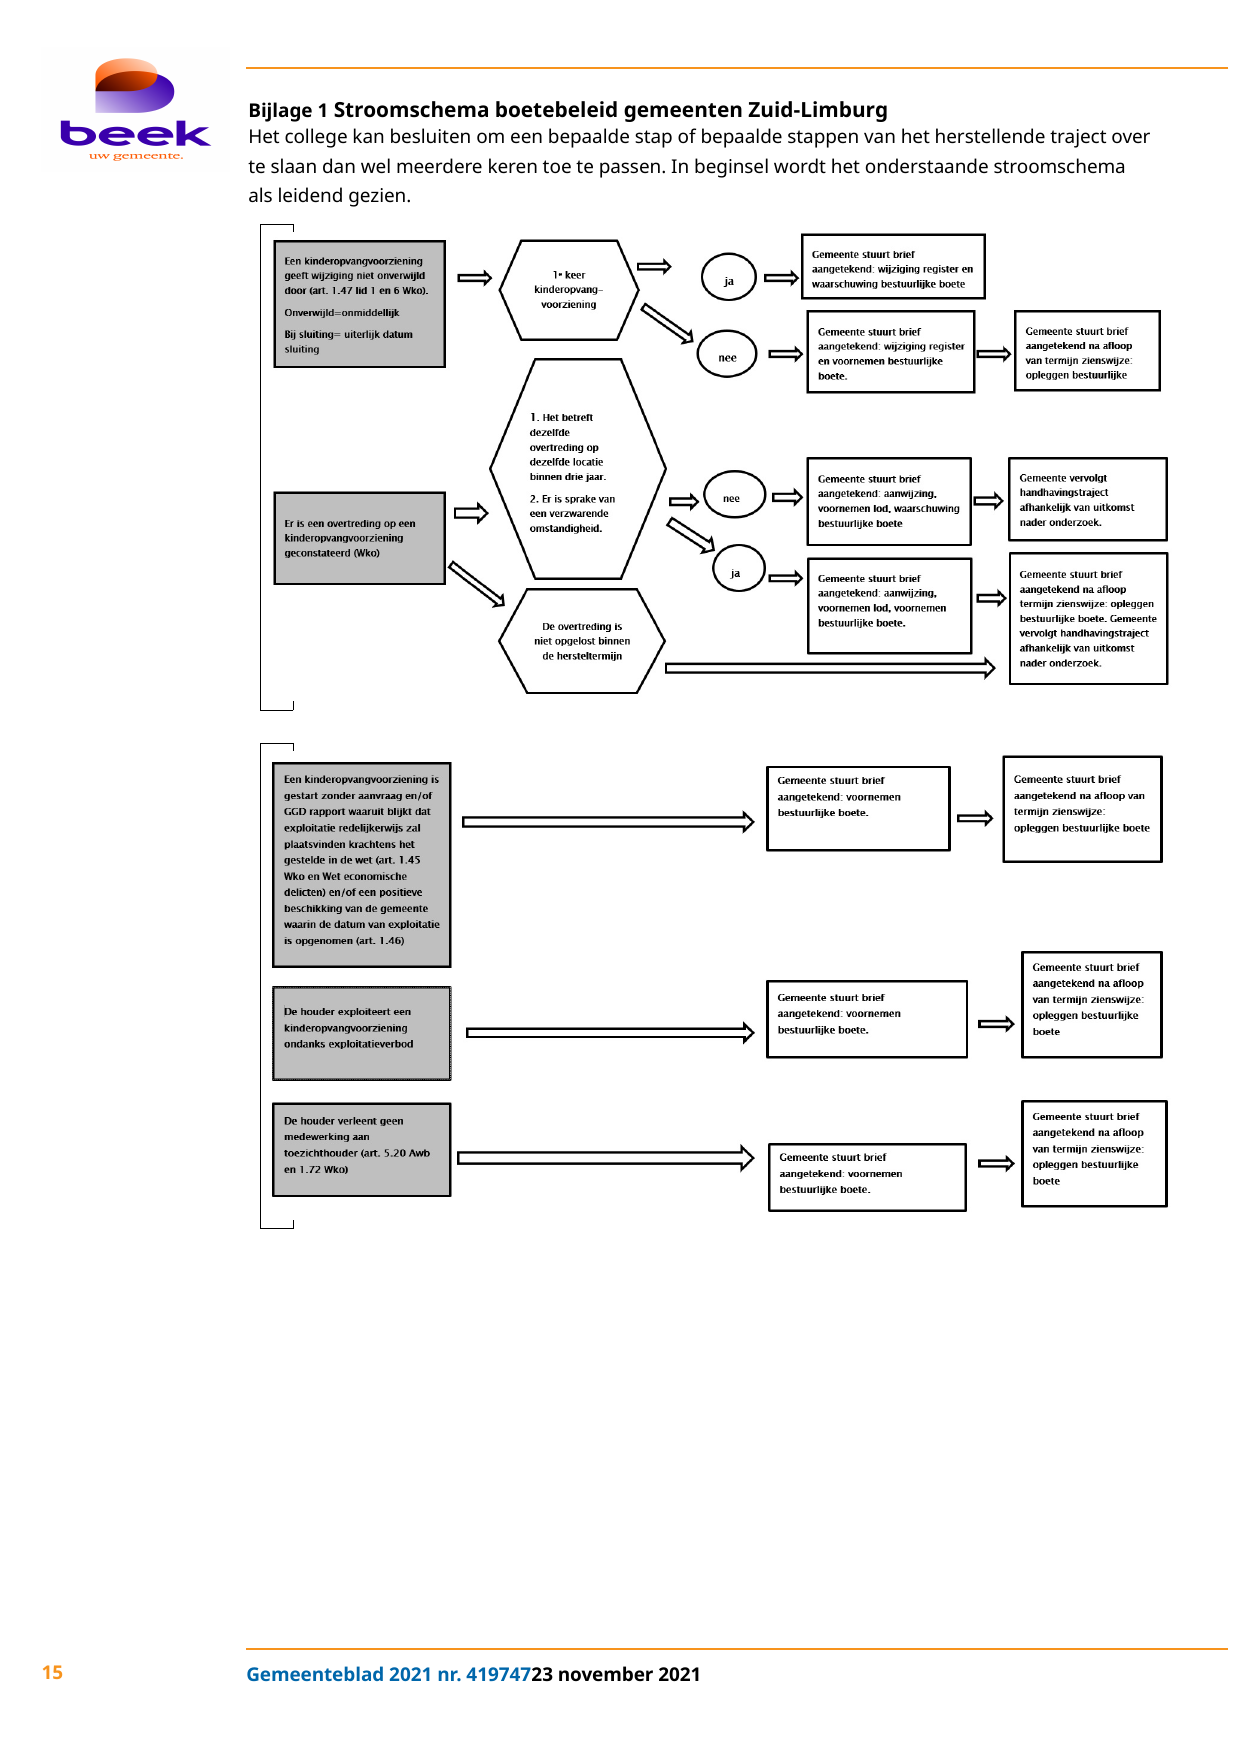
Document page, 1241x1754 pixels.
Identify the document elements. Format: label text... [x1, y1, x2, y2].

text Het college kan besluiten om een bepaalde stap of bepaalde stappen van het herstellende traject over te slaan dan wel meerdere keren toe te passen. In beginsel wordt het onderstaande stroomschema als leidend gezien. [248, 123, 1152, 208]
picture [268, 751, 1173, 1220]
picture [41, 47, 231, 172]
picture [268, 232, 1173, 701]
text Bijlage 1 Stroomschema boetebeleid gemeenten Zuid-Limburg [248, 95, 1152, 123]
